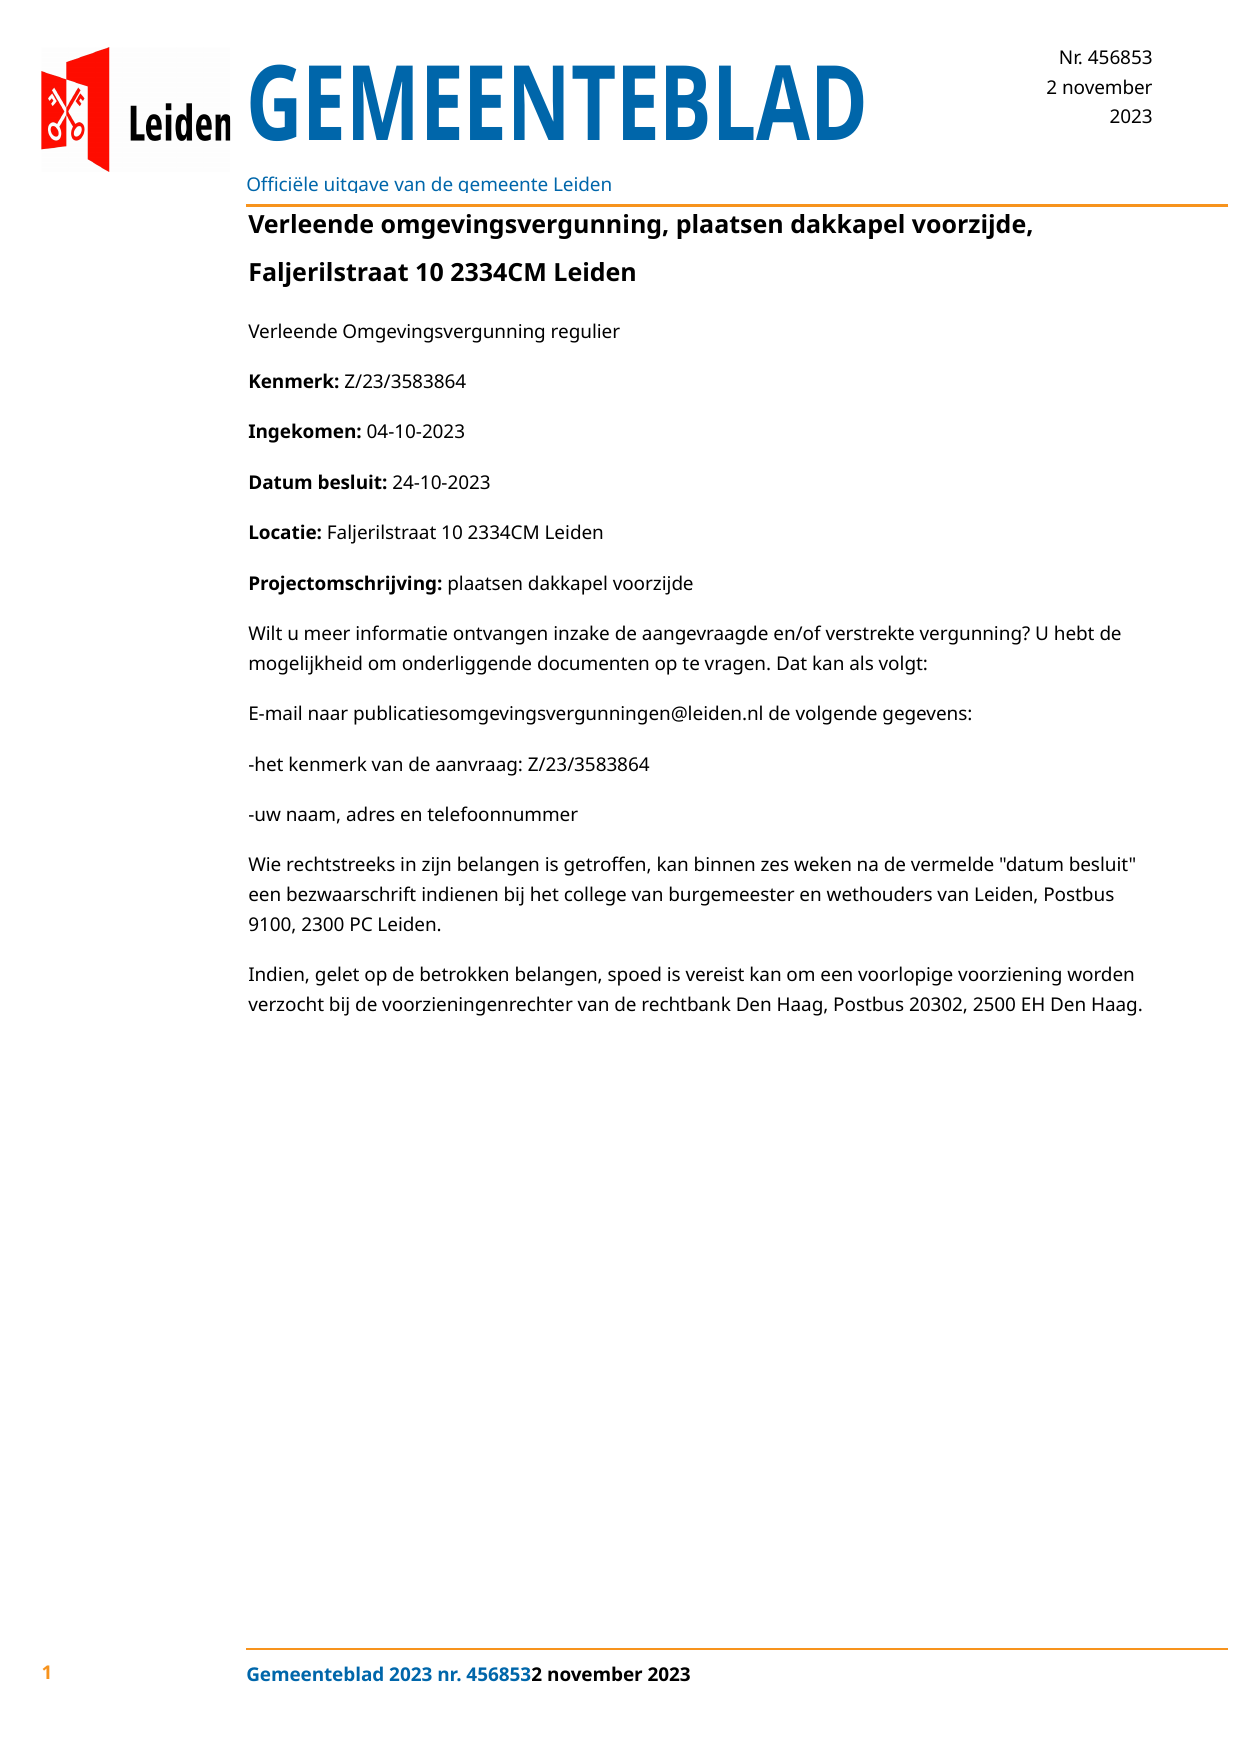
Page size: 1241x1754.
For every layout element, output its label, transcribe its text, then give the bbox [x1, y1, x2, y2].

text -uw naam, adres en telefoonnummer [248, 801, 1152, 827]
text Kenmerk: Z/23/3583864 [248, 368, 1152, 394]
text Verleende Omgevingsvergunning regulier [248, 318, 1152, 344]
text Locatie: Faljerilstraat 10 2334CM Leiden [248, 519, 1152, 545]
text Indien, gelet op de betrokken belangen, spoed is vereist kan om een voorlopige voorziening worden verzocht bij de voorzieningenrechter van de rechtbank Den Haag, Postbus 20302, 2500 EH Den Haag. [248, 961, 1152, 1017]
picture [41, 47, 231, 172]
text Wilt u meer informatie ontvangen inzake de aangevraagde en/of verstrekte vergunning? U hebt de mogelijkheid om onderliggende documenten op te vragen. Dat kan als volgt: [248, 620, 1152, 676]
text -het kenmerk van de aanvraag: Z/23/3583864 [248, 751, 1152, 777]
text Ingekomen: 04-10-2023 [248, 419, 1152, 444]
text Datum besluit: 24-10-2023 [248, 469, 1152, 495]
text Verleende omgevingsvergunning, plaatsen dakkapel voorzijde, Faljerilstraat 10 2334CM Leiden [248, 207, 1152, 288]
text Projectomschrijving: plaatsen dakkapel voorzijde [248, 570, 1152, 596]
text E-mail naar publicatiesomgevingsvergunningen@leiden.nl de volgende gegevens: [248, 700, 1152, 726]
text Wie rechtstreeks in zijn belangen is getroffen, kan binnen zes weken na de vermelde "datum besluit" een bezwaarschrift indienen bij het college van burgemeester en wethouders van Leiden, Postbus 9100, 2300 PC Leiden. [248, 852, 1152, 937]
